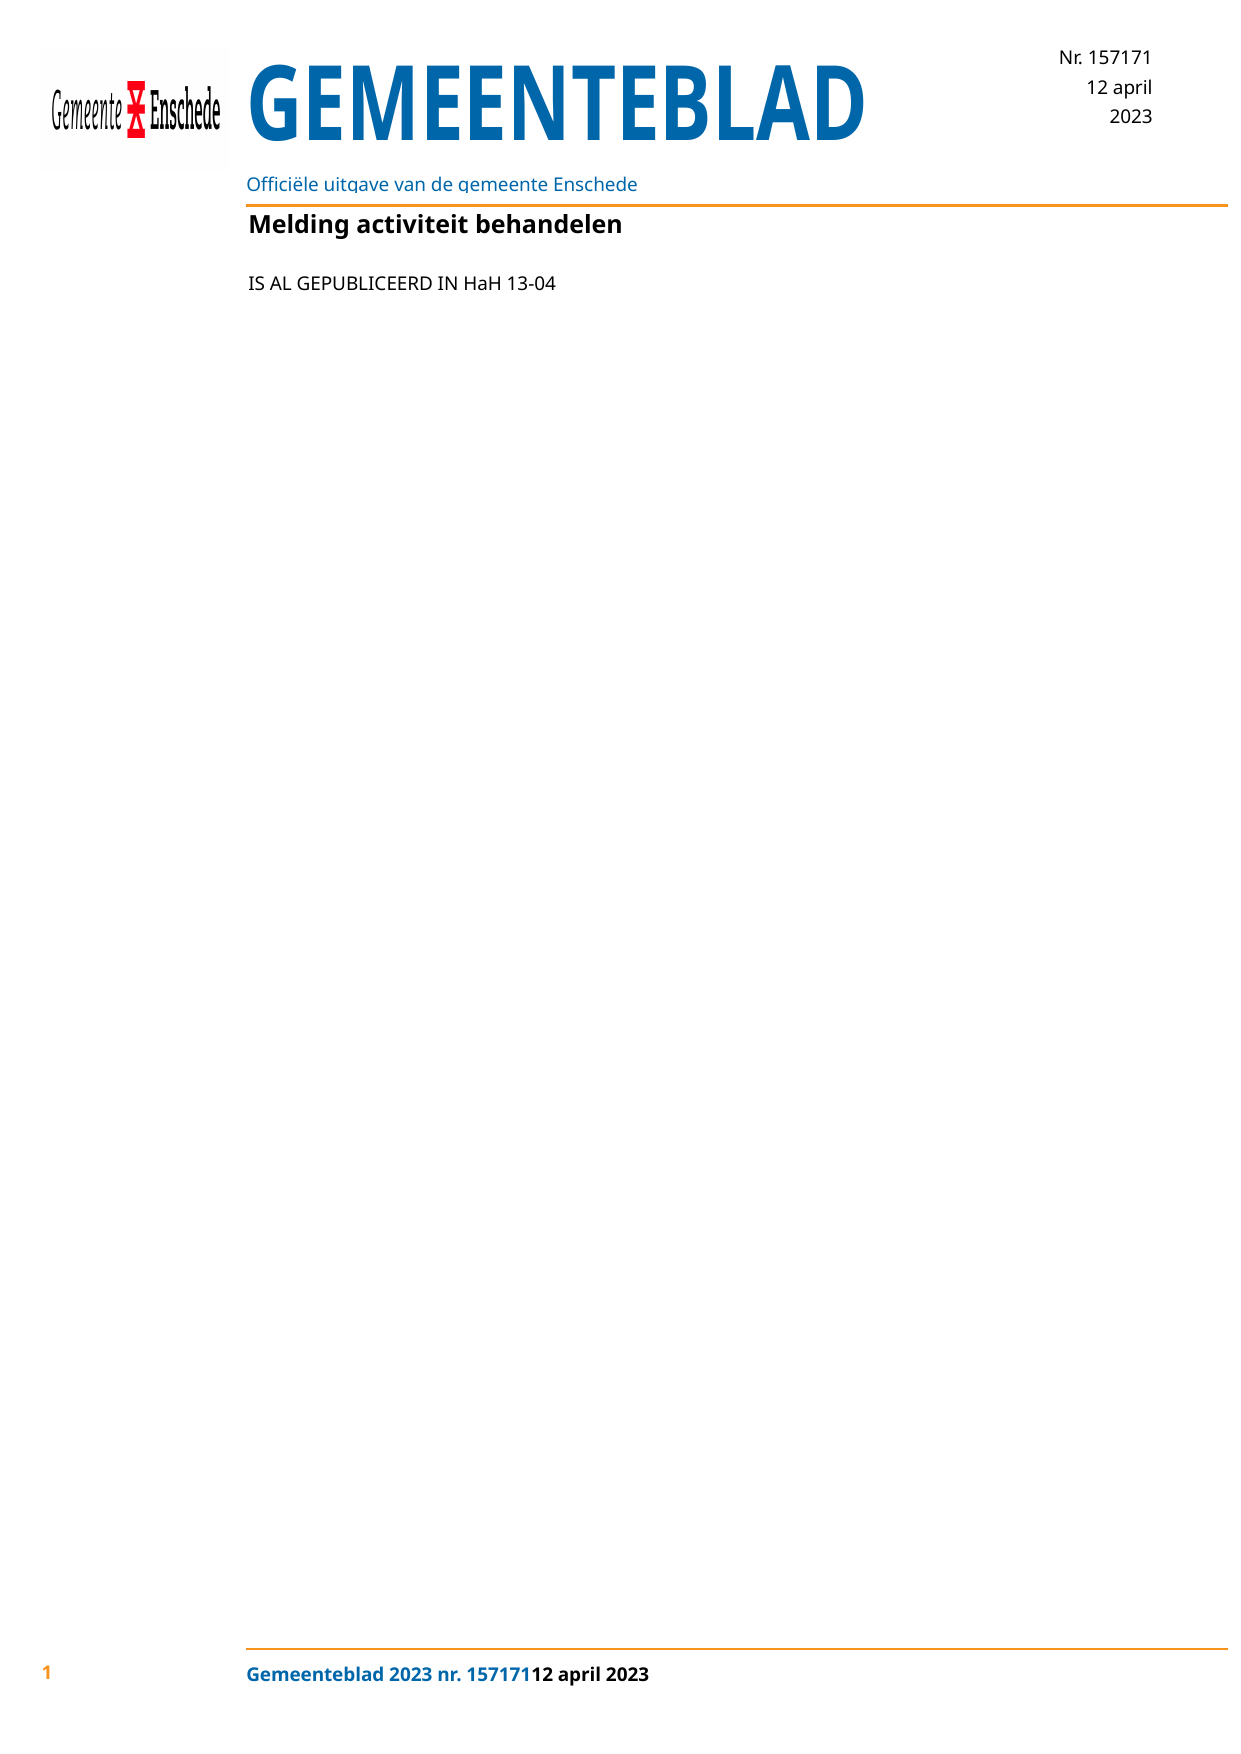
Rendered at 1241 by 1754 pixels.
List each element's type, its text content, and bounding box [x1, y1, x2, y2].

picture [41, 47, 231, 172]
text IS AL GEPUBLICEERD IN HaH 13-04 [248, 270, 1152, 296]
text Melding activiteit behandelen [248, 207, 1152, 241]
